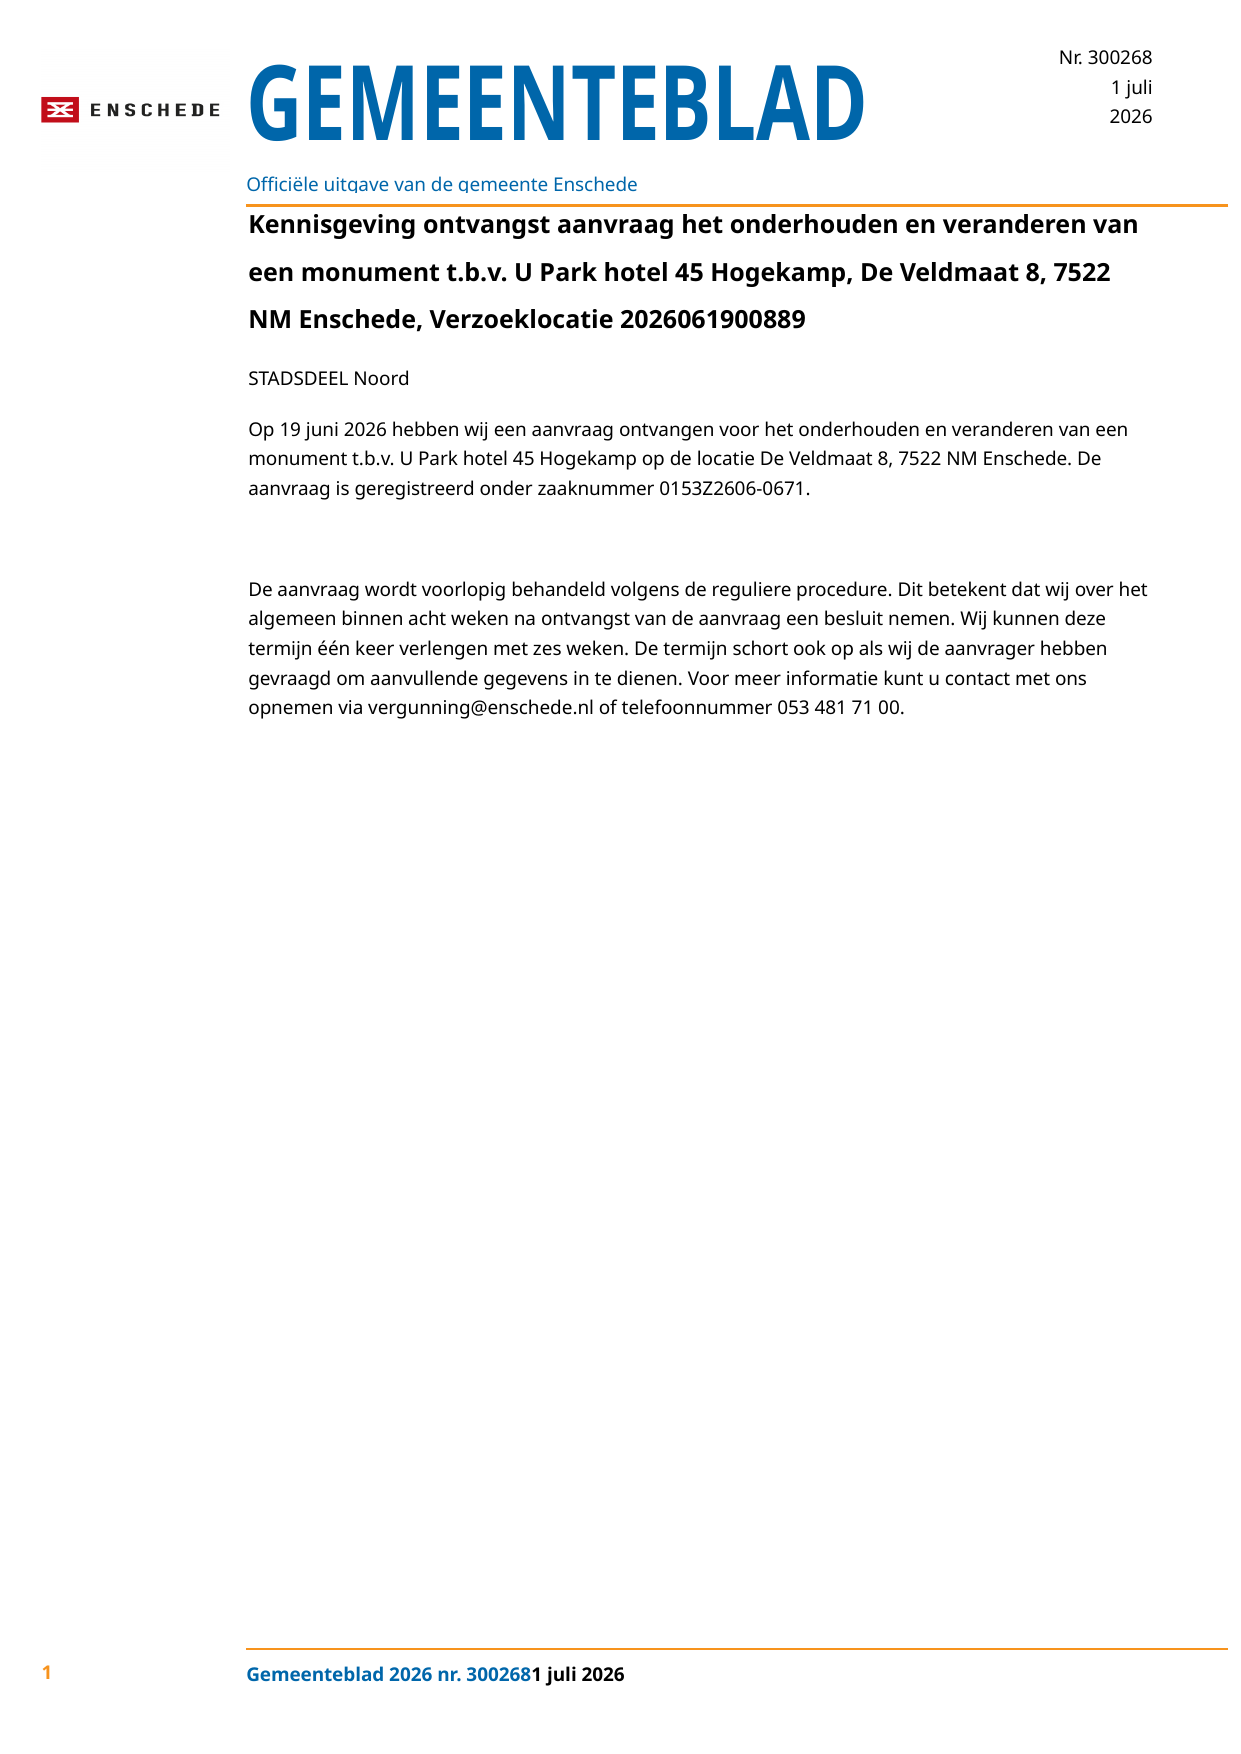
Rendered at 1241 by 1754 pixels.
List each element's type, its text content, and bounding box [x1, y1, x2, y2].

text Op 19 juni 2026 hebben wij een aanvraag ontvangen voor het onderhouden en veranderen van een monument t.b.v. U Park hotel 45 Hogekamp op de locatie De Veldmaat 8, 7522 NM Enschede. De aanvraag is geregistreerd onder zaaknummer 0153Z2606-0671. [248, 416, 1152, 501]
text De aanvraag wordt voorlopig behandeld volgens de reguliere procedure. Dit betekent dat wij over het algemeen binnen acht weken na ontvangst van de aanvraag een besluit nemen. Wij kunnen deze termijn één keer verlengen met zes weken. De termijn schort ook op als wij de aanvrager hebben gevraagd om aanvullende gegevens in te dienen. Voor meer informatie kunt u contact met ons opnemen via vergunning@enschede.nl of telefoonnummer 053 481 71 00. [248, 576, 1152, 720]
text STADSDEEL Noord [248, 366, 1152, 391]
text Kennisgeving ontvangst aanvraag het onderhouden en veranderen van een monument t.b.v. U Park hotel 45 Hogekamp, De Veldmaat 8, 7522 NM Enschede, Verzoeklocatie 2026061900889 [248, 207, 1152, 336]
picture [41, 47, 231, 172]
